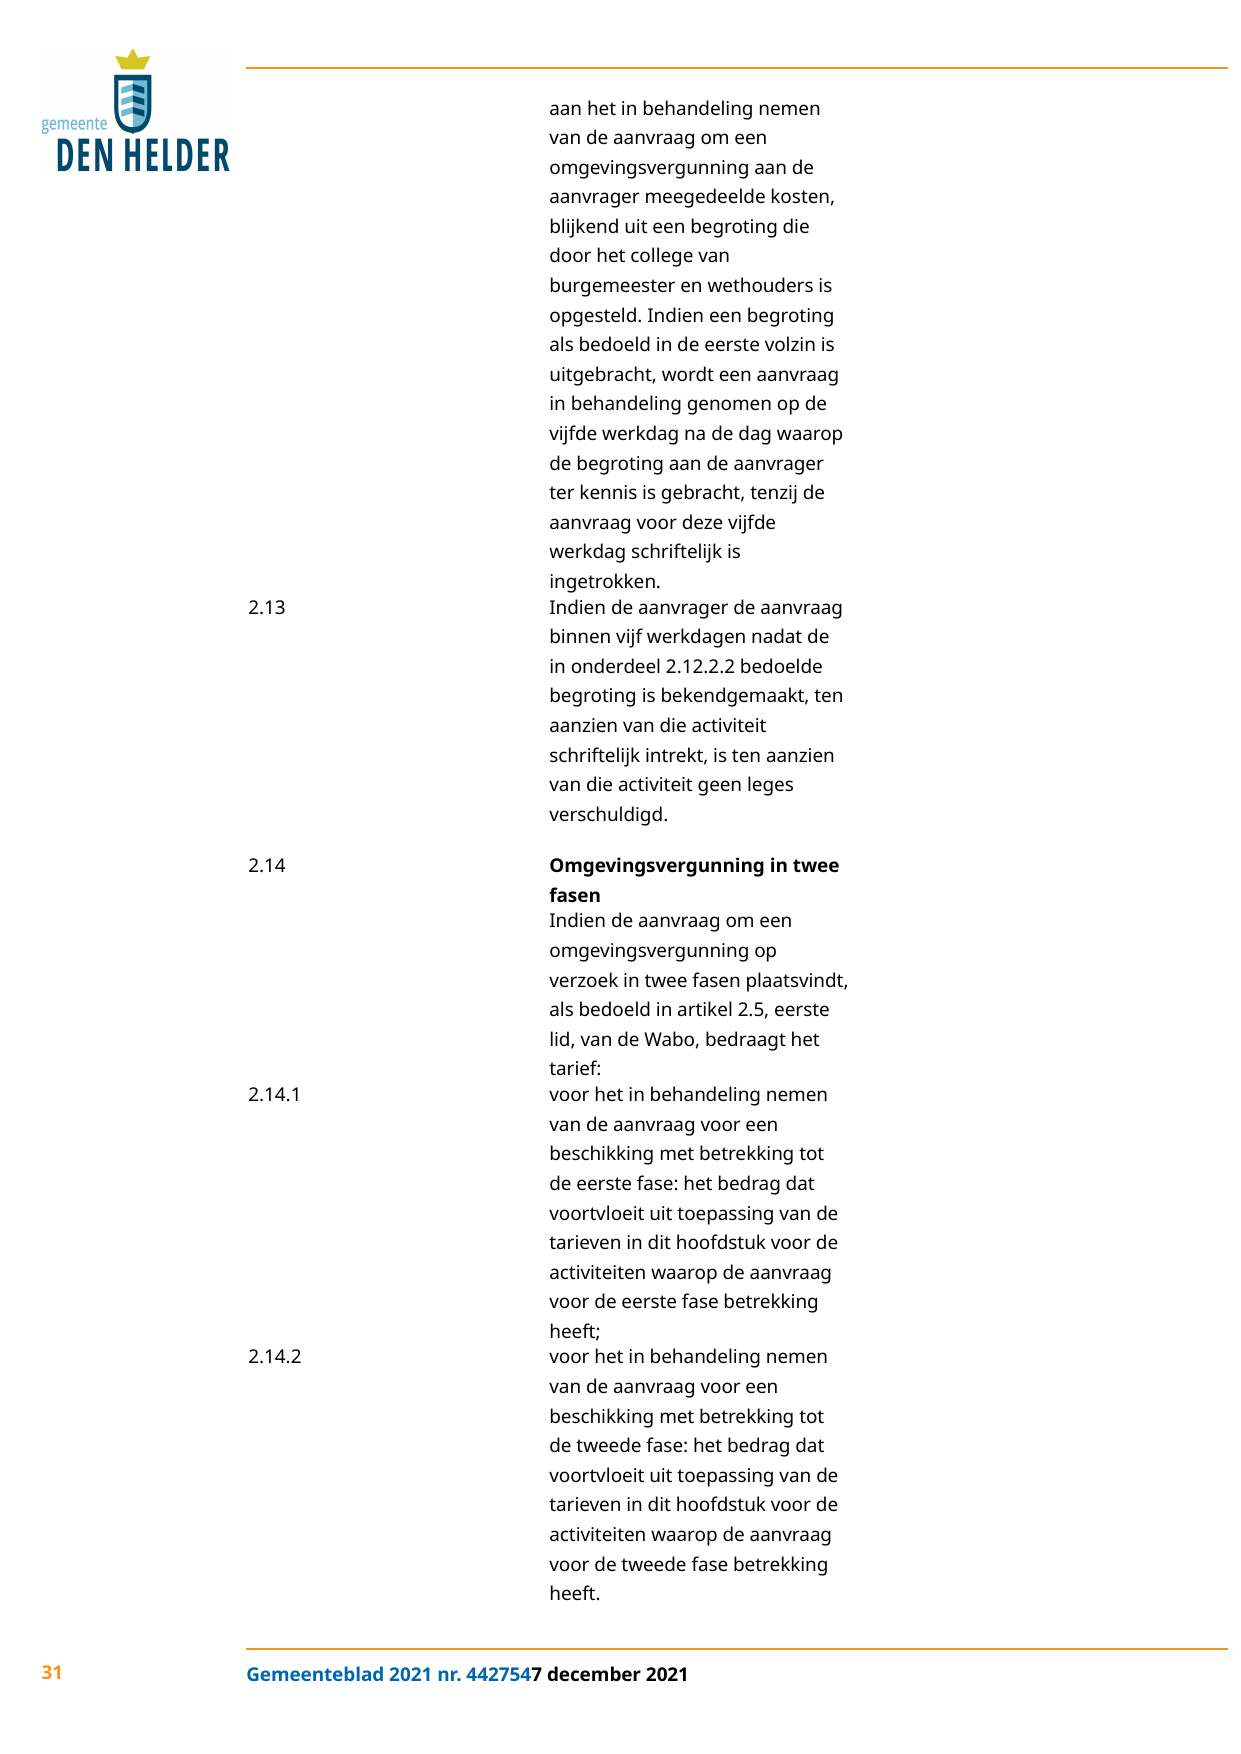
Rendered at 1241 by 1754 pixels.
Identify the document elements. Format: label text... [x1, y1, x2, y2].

table_cell [850, 95, 1152, 594]
picture [63, 144, 68, 165]
table_cell aan het in behandeling nemen van de aanvraag om een omgevingsvergunning aan de aanvrager meegedeelde kosten, blijkend uit een begroting die door het college van burgemeester en wethouders is opgesteld. Indien een begroting als bedoeld in de eerste volzin is uitgebracht, wordt een aanvraag in behandeling genomen op de vijfde werkdag na de dag waarop de begroting aan de aanvrager ter kennis is gebracht, tenzij de aanvraag voor deze vijfde werkdag schriftelijk is ingetrokken. [549, 95, 850, 594]
table_cell [248, 908, 549, 1081]
table_cell [850, 594, 1152, 827]
picture [100, 154, 106, 172]
table_cell [248, 827, 549, 852]
table_cell 2.14.1 [248, 1081, 549, 1344]
table_cell 2.14.2 [248, 1344, 549, 1606]
table_cell [850, 1081, 1152, 1344]
table_cell [549, 827, 850, 852]
picture [130, 157, 135, 172]
table_cell Indien de aanvraag om een omgevingsvergunning op verzoek in twee fasen plaatsvindt, als bedoeld in artikel 2.5, eerste lid, van de Wabo, bedraagt het tarief: [549, 908, 850, 1081]
table_cell Omgevingsvergunning in twee fasen [549, 853, 850, 908]
table_cell voor het in behandeling nemen van de aanvraag voor een beschikking met betrekking tot de eerste fase: het bedrag dat voortvloeit uit toepassing van de tarieven in dit hoofdstuk voor de activiteiten waarop de aanvraag voor de eerste fase betrekking heeft; [549, 1081, 850, 1344]
table_cell 2.14 [248, 853, 549, 908]
table_cell Indien de aanvrager de aanvraag binnen vijf werkdagen nadat de in onderdeel 2.12.2.2 bedoelde begroting is bekendgemaakt, ten aanzien van die activiteit schriftelijk intrekt, is ten aanzien van die activiteit geen leges verschuldigd. [549, 594, 850, 827]
table_cell [850, 1344, 1152, 1606]
table_cell [248, 95, 549, 594]
table_cell [850, 853, 1152, 908]
table_cell voor het in behandeling nemen van de aanvraag voor een beschikking met betrekking tot de tweede fase: het bedrag dat voortvloeit uit toepassing van de tarieven in dit hoofdstuk voor de activiteiten waarop de aanvraag voor de tweede fase betrekking heeft. [549, 1344, 850, 1606]
table_cell [850, 827, 1152, 852]
picture [41, 47, 231, 172]
table_cell [850, 908, 1152, 1081]
picture [220, 160, 224, 172]
table_cell 2.13 [248, 594, 549, 827]
picture [182, 144, 187, 165]
